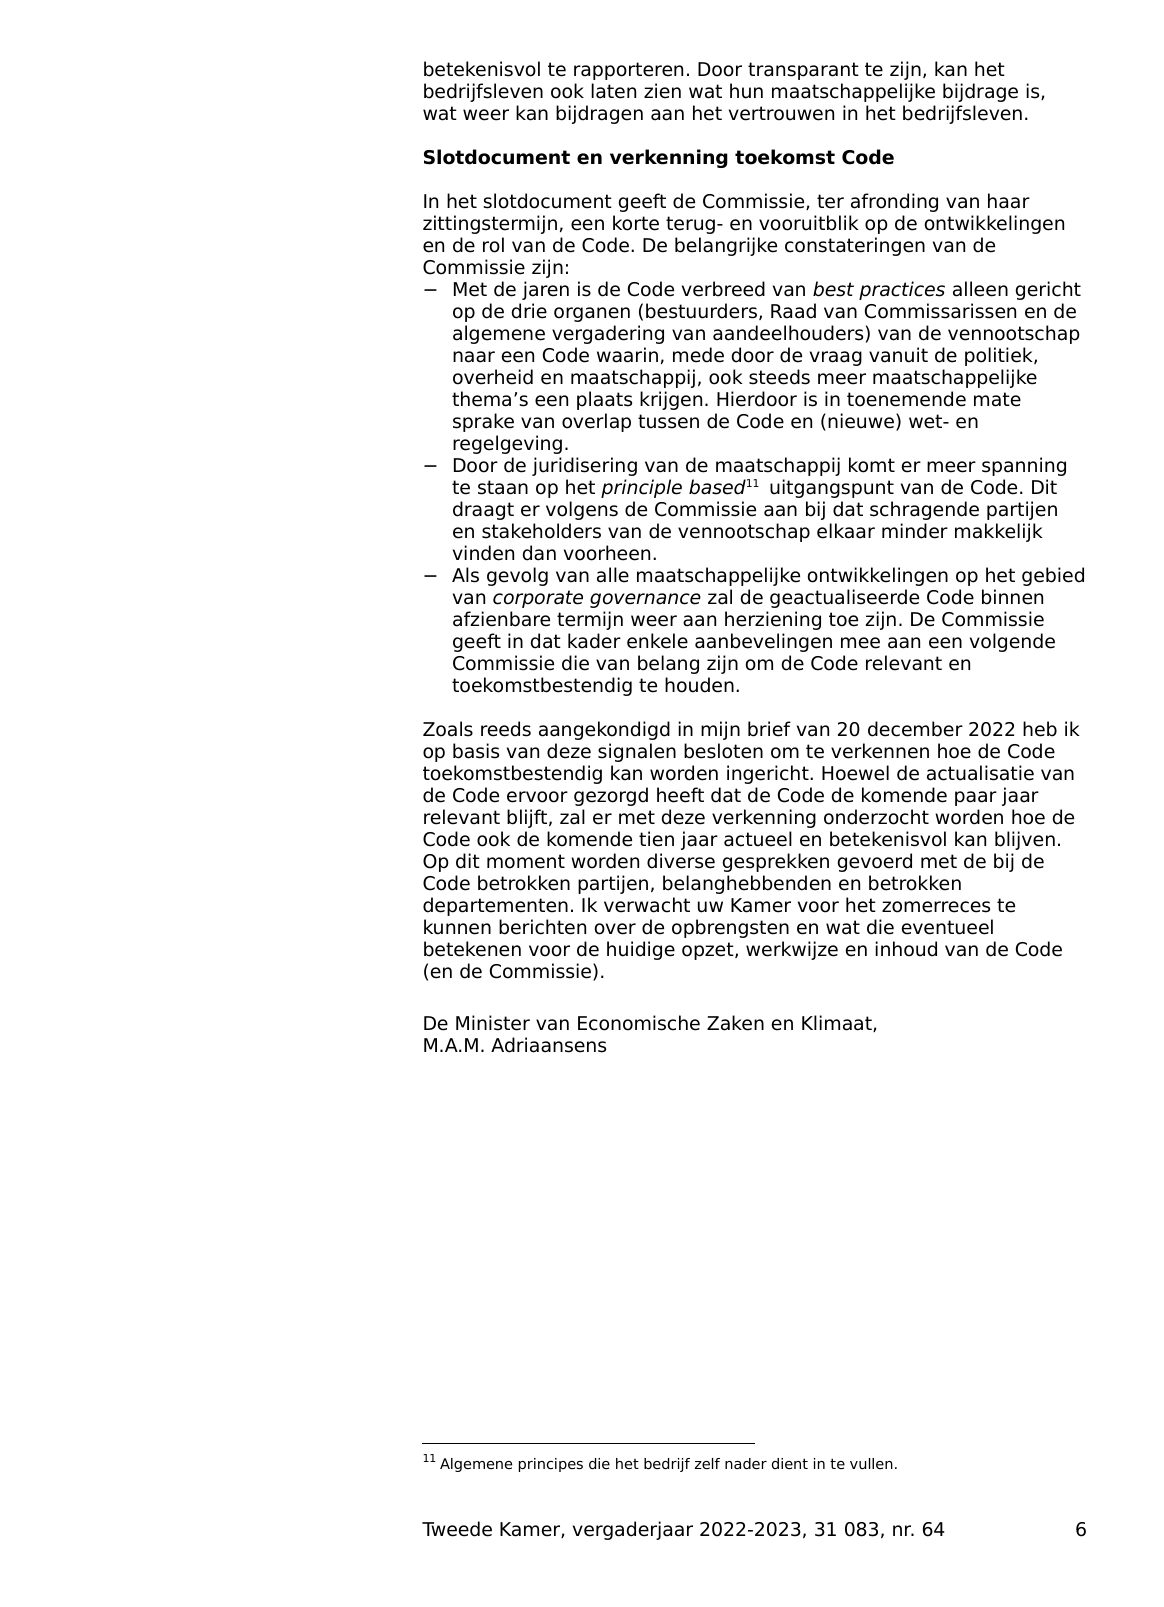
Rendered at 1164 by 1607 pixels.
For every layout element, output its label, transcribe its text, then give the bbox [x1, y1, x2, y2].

text In het slotdocument geeft de Commissie, ter afronding van haar zittingstermijn, een korte terug- en vooruitblik op de ontwikkelingen en de rol van de Code. De belangrijke constateringen van de Commissie zijn: [422, 191, 1087, 279]
text betekenisvol te rapporteren. Door transparant te zijn, kan het bedrijfsleven ook laten zien wat hun maatschappelijke bijdrage is, wat weer kan bijdragen aan het vertrouwen in het bedrijfsleven. [422, 59, 1087, 125]
text − Als gevolg van alle maatschappelijke ontwikkelingen op het gebied van corporate governance zal de geactualiseerde Code binnen afzienbare termijn weer aan herziening toe zijn. De Commissie geeft in dat kader enkele aanbevelingen mee aan een volgende Commissie die van belang zijn om de Code relevant en toekomstbestendig te houden. [422, 565, 1087, 697]
text De Minister van Economische Zaken en Klimaat, M.A.M. Adriaansens [422, 1013, 1087, 1057]
text Zoals reeds aangekondigd in mijn brief van 20 december 2022 heb ik op basis van deze signalen besloten om te verkennen hoe de Code toekomstbestendig kan worden ingericht. Hoewel de actualisatie van de Code ervoor gezorgd heeft dat de Code de komende paar jaar relevant blijft, zal er met deze verkenning onderzocht worden hoe de Code ook de komende tien jaar actueel en betekenisvol kan blijven. Op dit moment worden diverse gesprekken gevoerd met de bij de Code betrokken partijen, belanghebbenden en betrokken departementen. Ik verwacht uw Kamer voor het zomerreces te kunnen berichten over de opbrengsten en wat die eventueel betekenen voor de huidige opzet, werkwijze en inhoud van de Code (en de Commissie). [422, 719, 1087, 983]
text − Door de juridisering van de maatschappij komt er meer spanning te staan op het principle based uitgangspunt van de Code. Dit draagt er volgens de Commissie aan bij dat schragende partijen en stakeholders van de vennootschap elkaar minder makkelijk vinden dan voorheen. [422, 455, 1087, 565]
text − Met de jaren is de Code verbreed van best practices alleen gericht op de drie organen (bestuurders, Raad van Commissarissen en de algemene vergadering van aandeelhouders) van de vennootschap naar een Code waarin, mede door de vraag vanuit de politiek, overheid en maatschappij, ook steeds meer maatschappelijke thema’s een plaats krijgen. Hierdoor is in toenemende mate sprake van overlap tussen de Code en (nieuwe) wet- en regelgeving. [422, 279, 1087, 455]
subtitle Slotdocument en verkenning toekomst Code [422, 147, 1087, 169]
text Algemene principes die het bedrijf zelf nader dient in te vullen. [422, 1452, 1087, 1474]
